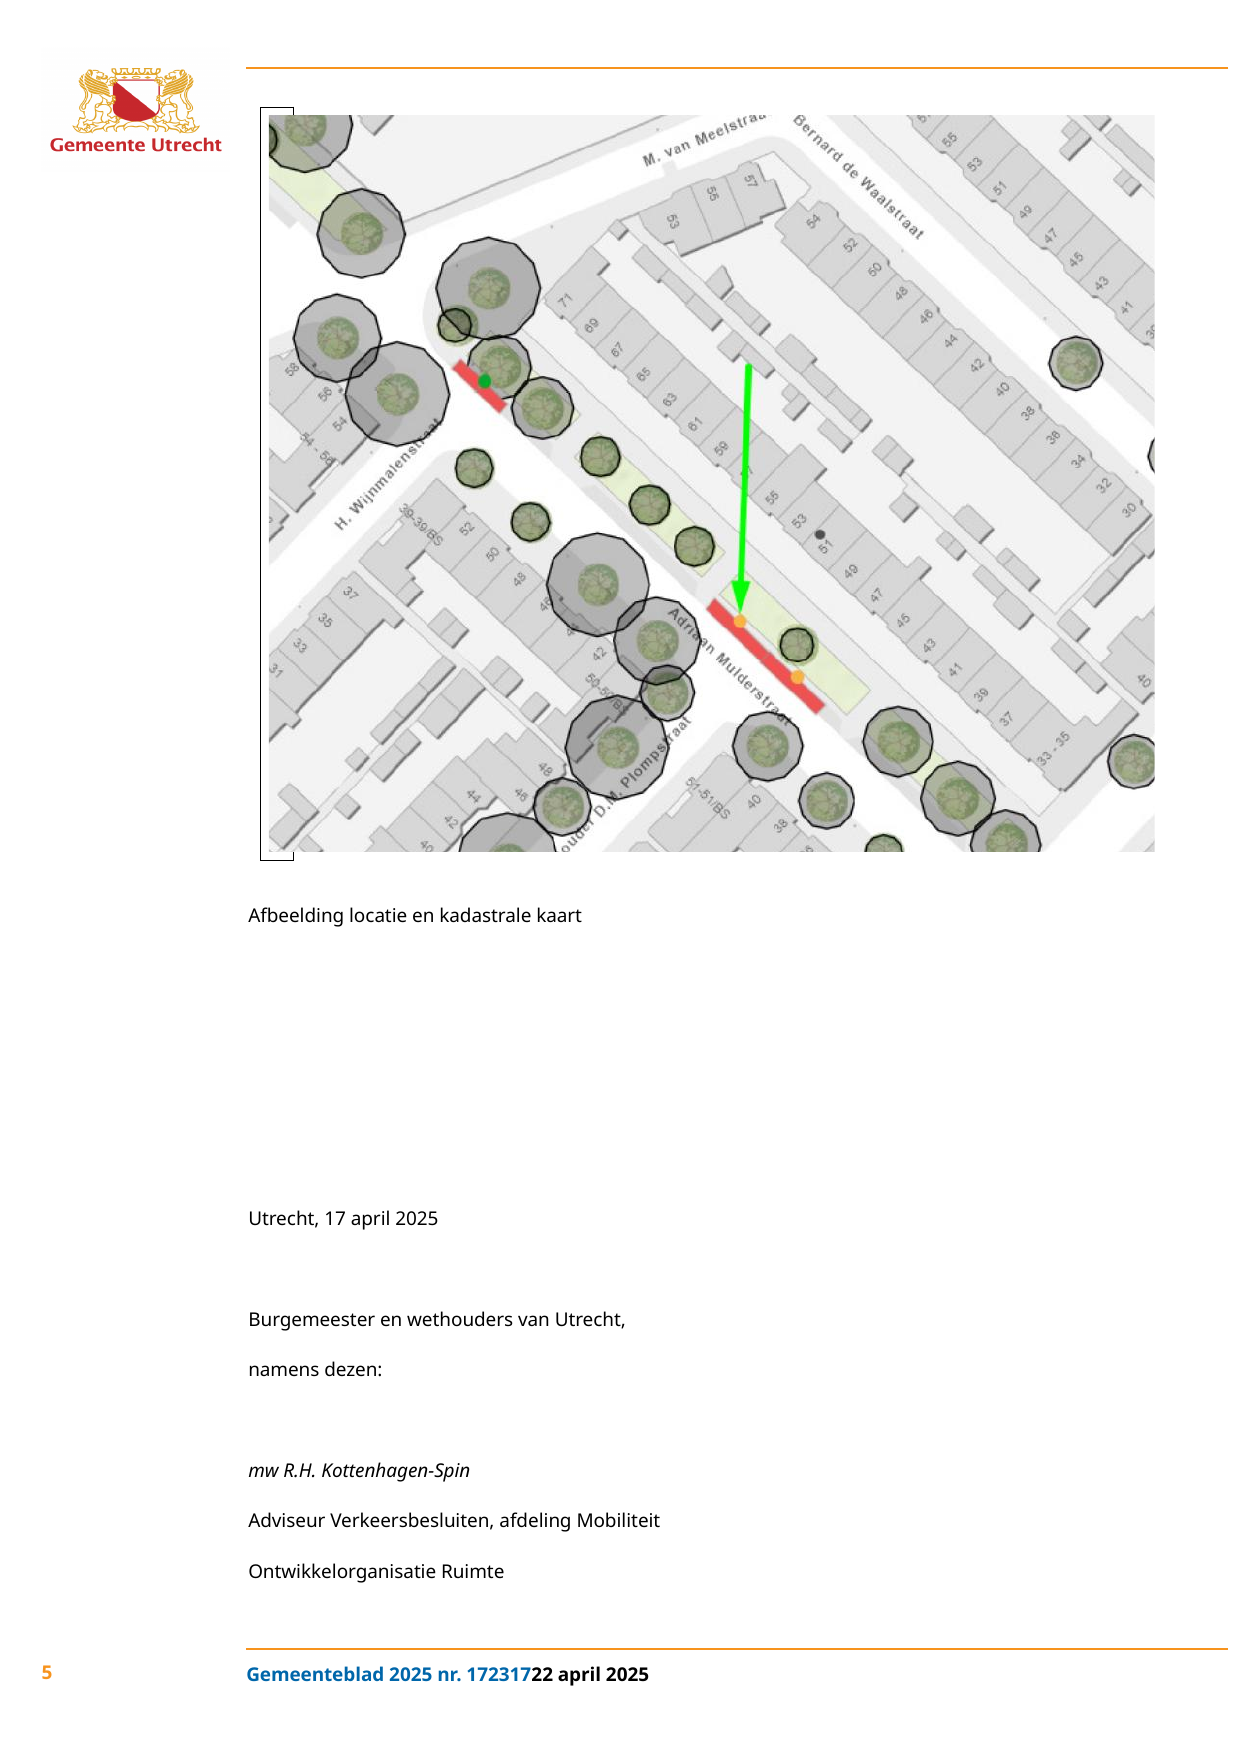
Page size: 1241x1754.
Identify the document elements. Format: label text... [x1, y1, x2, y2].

text Afbeelding locatie en kadastrale kaart [248, 903, 1152, 928]
picture [41, 47, 231, 172]
text Adviseur Verkeersbesluiten, afdeling Mobiliteit [248, 1508, 1152, 1533]
text Ontwikkelorganisatie Ruimte [248, 1558, 1152, 1584]
text namens dezen: [248, 1356, 1152, 1382]
text mw R.H. Kottenhagen-Spin [248, 1457, 1152, 1483]
text Burgemeester en wethouders van Utrecht, [248, 1306, 1152, 1332]
text Utrecht, 17 april 2025 [248, 1205, 1152, 1231]
picture [268, 115, 1155, 852]
